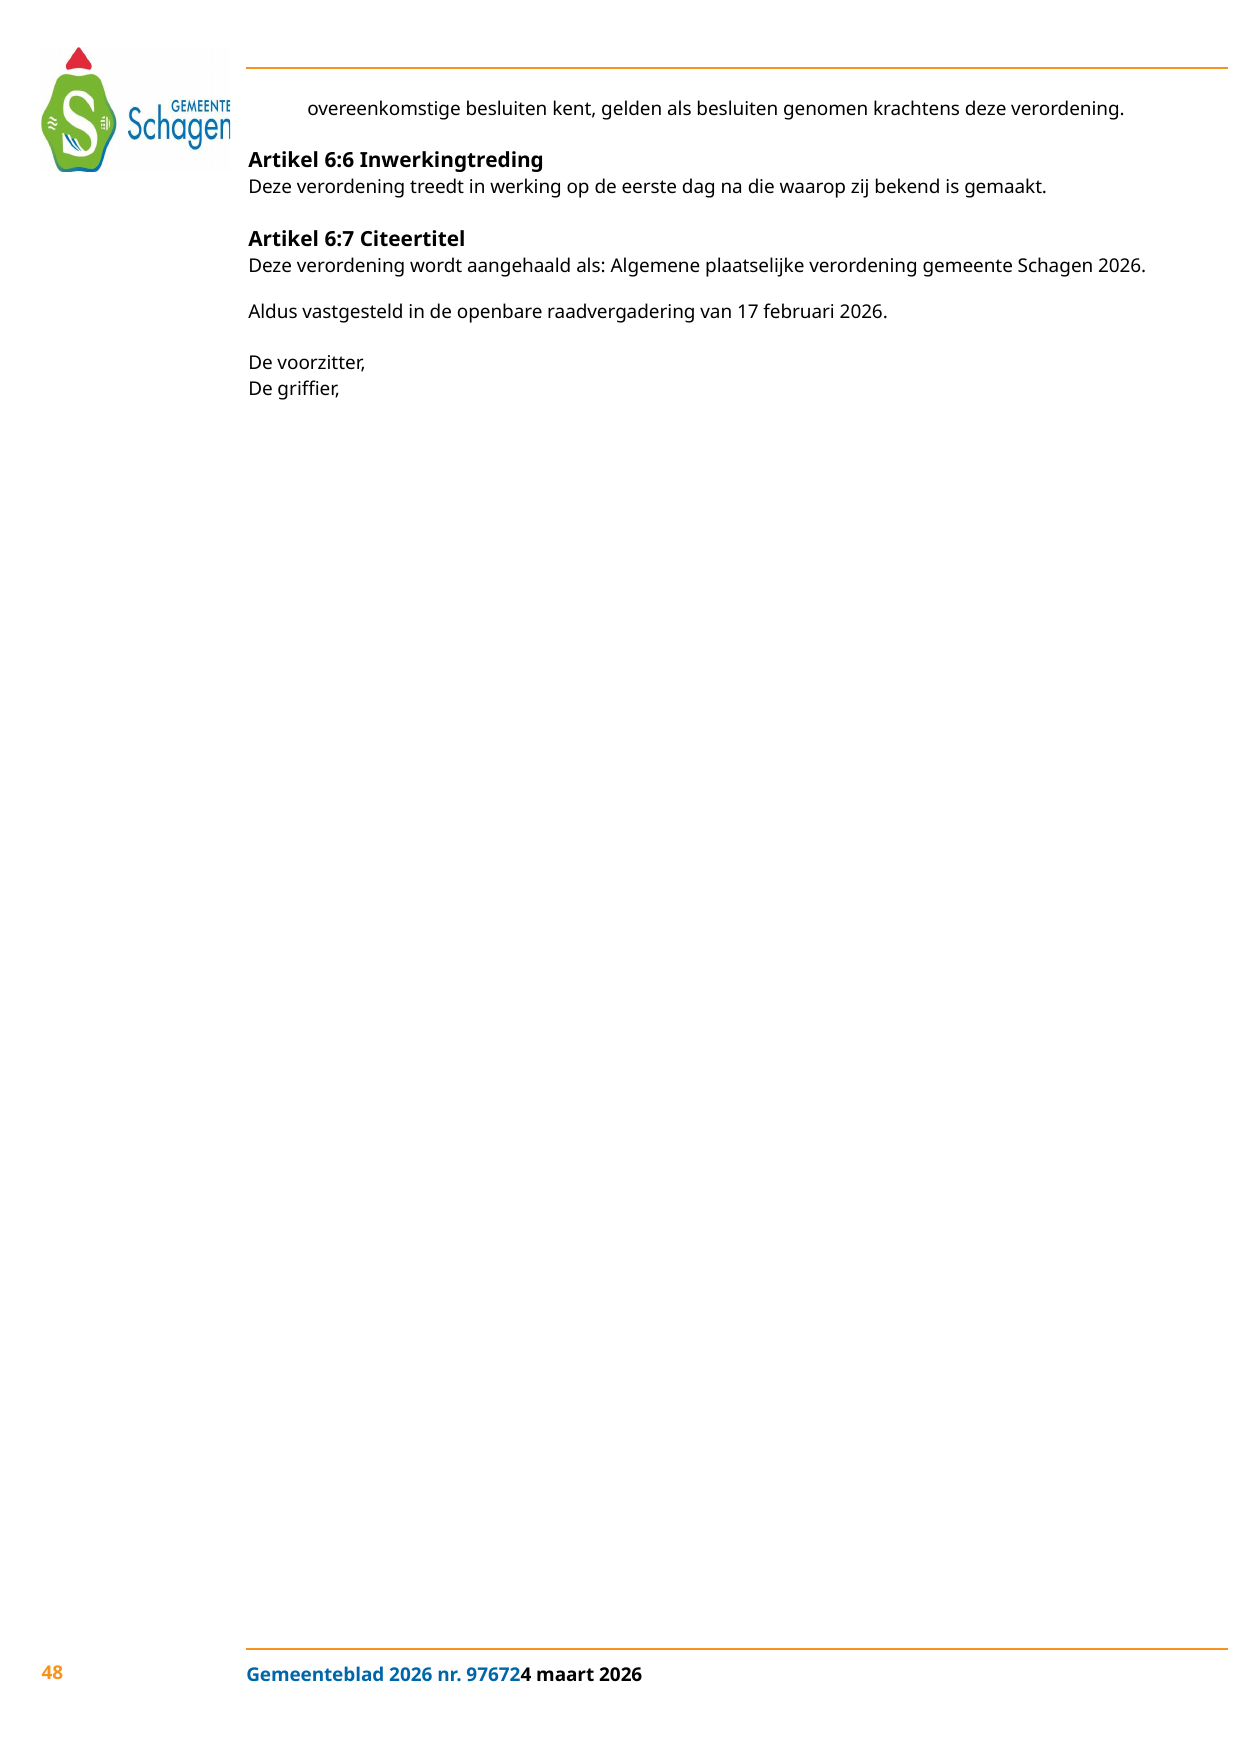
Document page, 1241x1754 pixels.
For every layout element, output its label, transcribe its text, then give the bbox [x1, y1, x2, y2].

text De voorzitter, [248, 349, 1152, 375]
text De griffier, [248, 375, 1152, 401]
text Deze verordening treedt in werking op de eerste dag na die waarop zij bekend is gemaakt. [248, 174, 1152, 199]
text Artikel 6:6 Inwerkingtreding [248, 145, 1152, 174]
list overeenkomstige besluiten kent, gelden als besluiten genomen krachtens deze verordening. [248, 95, 1152, 121]
picture [41, 47, 231, 172]
text Deze verordening wordt aangehaald als: Algemene plaatselijke verordening gemeente Schagen 2026. [248, 252, 1152, 278]
text Artikel 6:7 Citeertitel [248, 224, 1152, 252]
text Aldus vastgesteld in de openbare raadvergadering van 17 februari 2026. [248, 298, 1152, 324]
